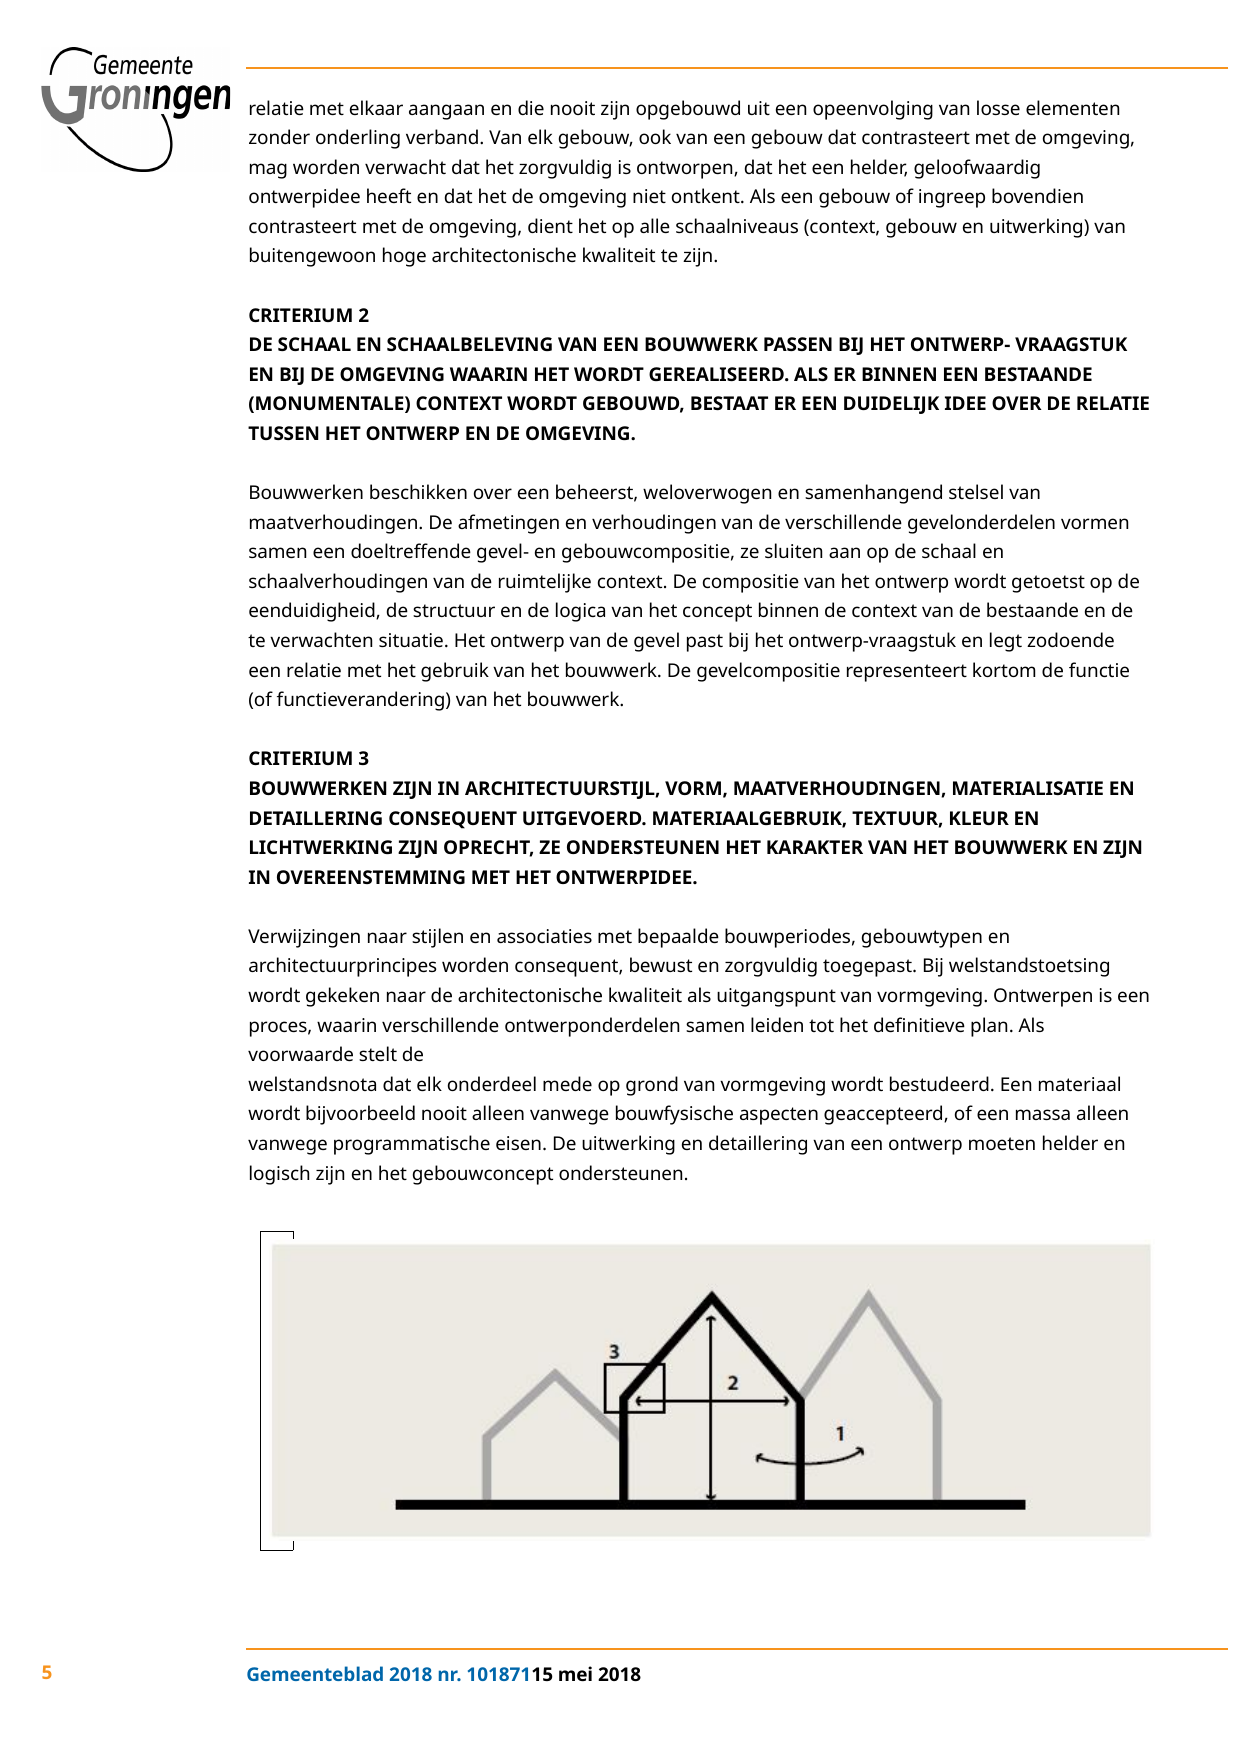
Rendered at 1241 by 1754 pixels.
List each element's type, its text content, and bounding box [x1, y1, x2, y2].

text DE SCHAAL EN SCHAALBELEVING VAN EEN BOUWWERK PASSEN BIJ HET ONTWERP- VRAAGSTUK EN BIJ DE OMGEVING WAARIN HET WORDT GEREALISEERD. ALS ER BINNEN EEN BESTAANDE (MONUMENTALE) CONTEXT WORDT GEBOUWD, BESTAAT ER EEN DUIDELIJK IDEE OVER DE RELATIE TUSSEN HET ONTWERP EN DE OMGEVING. [248, 331, 1152, 446]
text Bouwwerken beschikken over een beheerst, weloverwogen en samenhangend stelsel van maatverhoudingen. De afmetingen en verhoudingen van de verschillende gevelonderdelen vormen samen een doeltreffende gevel- en gebouwcompositie, ze sluiten aan op de schaal en schaalverhoudingen van de ruimtelijke context. De compositie van het ontwerp wordt getoetst op de eenduidigheid, de structuur en de logica van het concept binnen de context van de bestaande en de te verwachten situatie. Het ontwerp van de gevel past bij het ontwerp-vraagstuk en legt zodoende een relatie met het gebruik van het bouwwerk. De gevelcompositie representeert kortom de functie (of functieverandering) van het bouwwerk. [248, 479, 1152, 712]
text welstandsnota dat elk onderdeel mede op grond van vormgeving wordt bestudeerd. Een materiaal wordt bijvoorbeeld nooit alleen vanwege bouwfysische aspecten geaccepteerd, of een massa alleen vanwege programmatische eisen. De uitwerking en detaillering van een ontwerp moeten helder en logisch zijn en het gebouwconcept ondersteunen. [248, 1071, 1152, 1186]
text BOUWWERKEN ZIJN IN ARCHITECTUURSTIJL, VORM, MAATVERHOUDINGEN, MATERIALISATIE EN DETAILLERING CONSEQUENT UITGEVOERD. MATERIAALGEBRUIK, TEXTUUR, KLEUR EN LICHTWERKING ZIJN OPRECHT, ZE ONDERSTEUNEN HET KARAKTER VAN HET BOUWWERK EN ZIJN IN OVEREENSTEMMING MET HET ONTWERPIDEE. [248, 775, 1152, 890]
text Verwijzingen naar stijlen en associaties met bepaalde bouwperiodes, gebouwtypen en architectuurprincipes worden consequent, bewust en zorgvuldig toegepast. Bij welstandstoetsing wordt gekeken naar de architectonische kwaliteit als uitgangspunt van vormgeving. Ontwerpen is een proces, waarin verschillende ontwerponderdelen samen leiden tot het definitieve plan. Als voorwaarde stelt de [248, 923, 1152, 1067]
text CRITERIUM 2 [248, 302, 1152, 328]
text relatie met elkaar aangaan en die nooit zijn opgebouwd uit een opeenvolging van losse elementen zonder onderling verband. Van elk gebouw, ook van een gebouw dat contrasteert met de omgeving, mag worden verwacht dat het zorgvuldig is ontworpen, dat het een helder, geloofwaardig ontwerpidee heeft en dat het de omgeving niet ontkent. Als een gebouw of ingreep bovendien contrasteert met de omgeving, dient het op alle schaalniveaus (context, gebouw en uitwerking) van buitengewoon hoge architectonische kwaliteit te zijn. [248, 95, 1152, 268]
picture [41, 47, 231, 172]
text CRITERIUM 3 [248, 746, 1152, 771]
picture [268, 1239, 1155, 1541]
